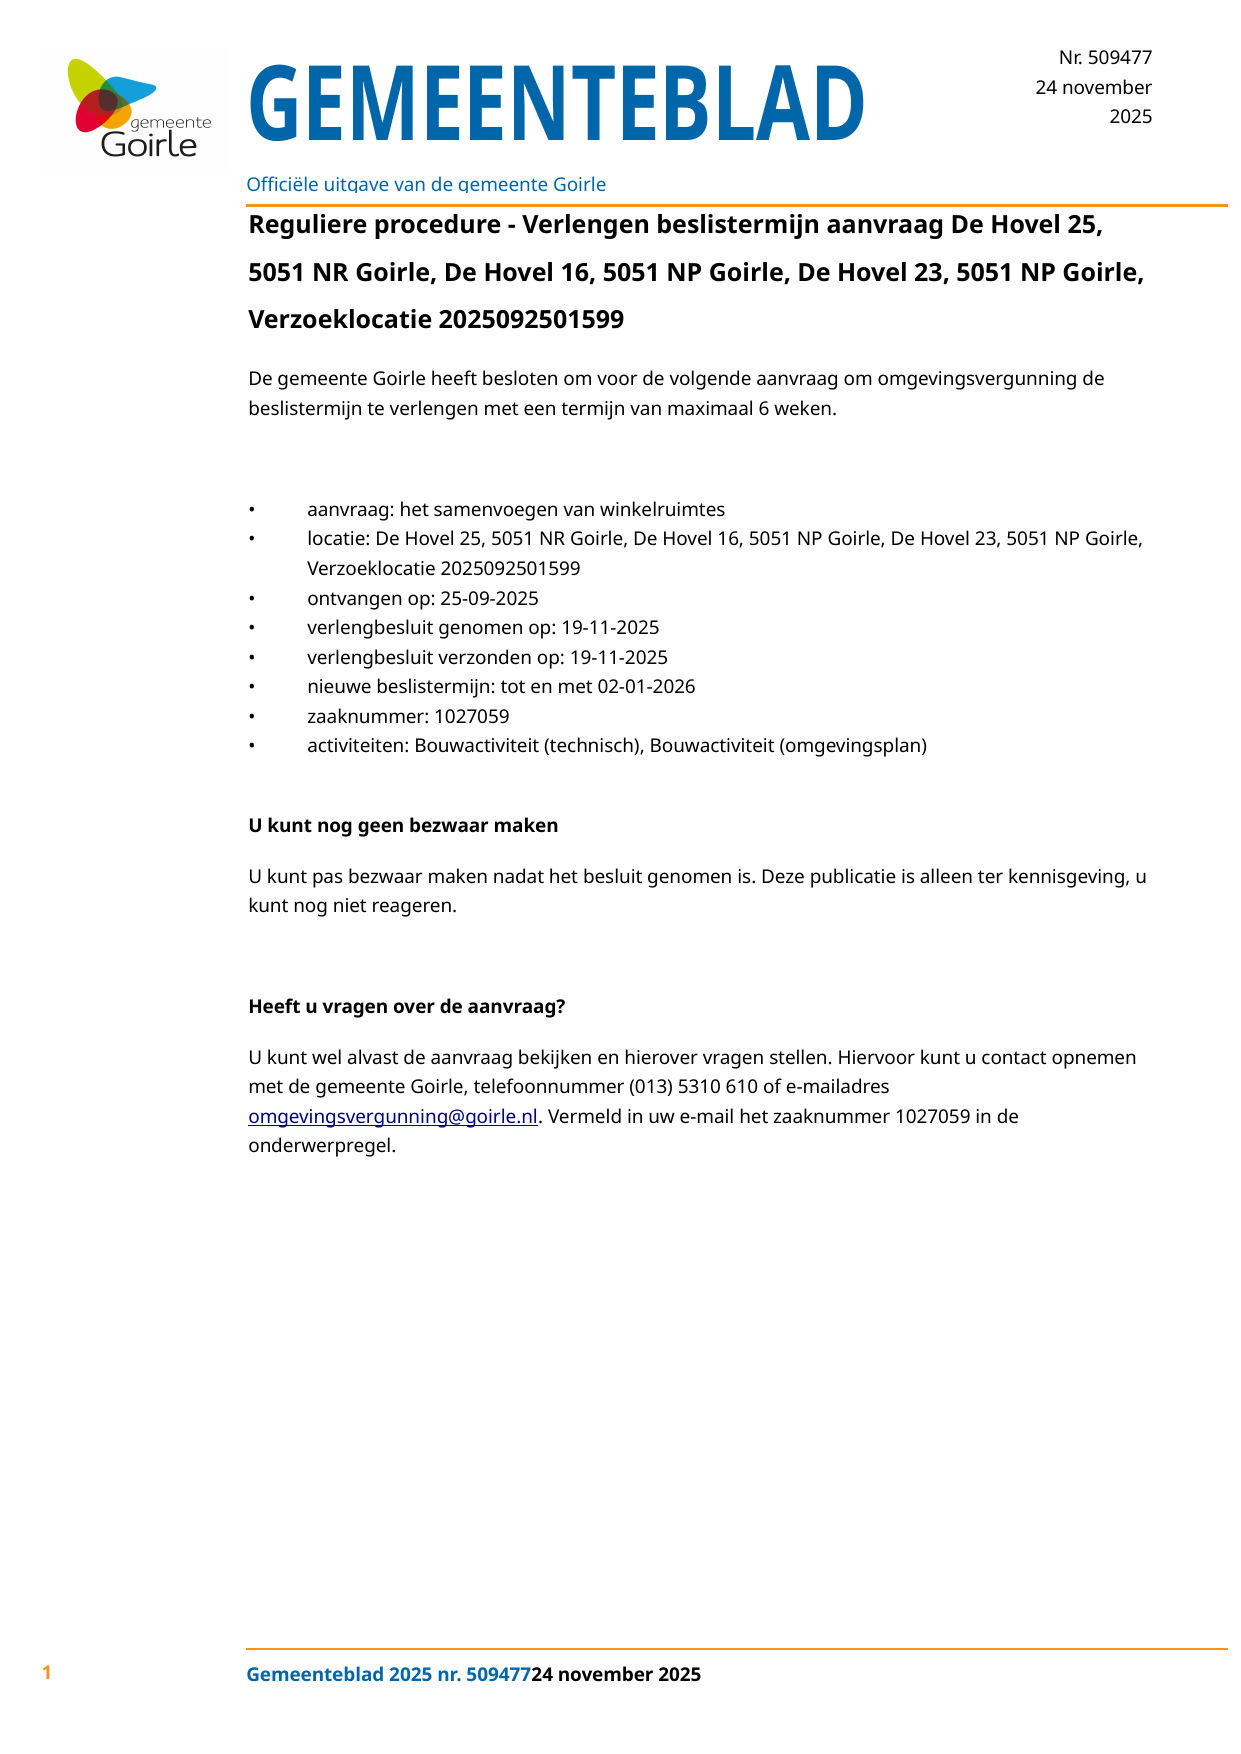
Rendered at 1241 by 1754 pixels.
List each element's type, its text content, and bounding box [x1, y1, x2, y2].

list ontvangen op: 25-09-2025 [248, 585, 1152, 610]
picture [41, 47, 231, 172]
list zaaknummer: 1027059 [248, 703, 1152, 729]
text U kunt nog geen bezwaar maken [248, 813, 1152, 838]
text De gemeente Goirle heeft besloten om voor de volgende aanvraag om omgevingsvergunning de beslistermijn te verlengen met een termijn van maximaal 6 weken. [248, 366, 1152, 421]
text Heeft u vragen over de aanvraag? [248, 993, 1152, 1019]
list aanvraag: het samenvoegen van winkelruimtes [248, 496, 1152, 522]
text Reguliere procedure - Verlengen beslistermijn aanvraag De Hovel 25, 5051 NR Goirle, De Hovel 16, 5051 NP Goirle, De Hovel 23, 5051 NP Goirle, Verzoeklocatie 2025092501599 [248, 207, 1152, 336]
text U kunt pas bezwaar maken nadat het besluit genomen is. Deze publicatie is alleen ter kennisgeving, u kunt nog niet reageren. [248, 863, 1152, 918]
list activiteiten: Bouwactiviteit (technisch), Bouwactiviteit (omgevingsplan) [248, 733, 1152, 758]
list locatie: De Hovel 25, 5051 NR Goirle, De Hovel 16, 5051 NP Goirle, De Hovel 23, 5051 NP Goirle, Verzoeklocatie 2025092501599 [248, 526, 1152, 581]
list verlengbesluit genomen op: 19-11-2025 [248, 614, 1152, 640]
text U kunt wel alvast de aanvraag bekijken en hierover vragen stellen. Hiervoor kunt u contact opnemen met de gemeente Goirle, telefoonnummer (013) 5310 610 of e-mailadres omgevingsvergunning@goirle.nl. Vermeld in uw e-mail het zaaknummer 1027059 in de onderwerpregel. [248, 1044, 1152, 1158]
list nieuwe beslistermijn: tot en met 02-01-2026 [248, 673, 1152, 699]
list verlengbesluit verzonden op: 19-11-2025 [248, 644, 1152, 669]
